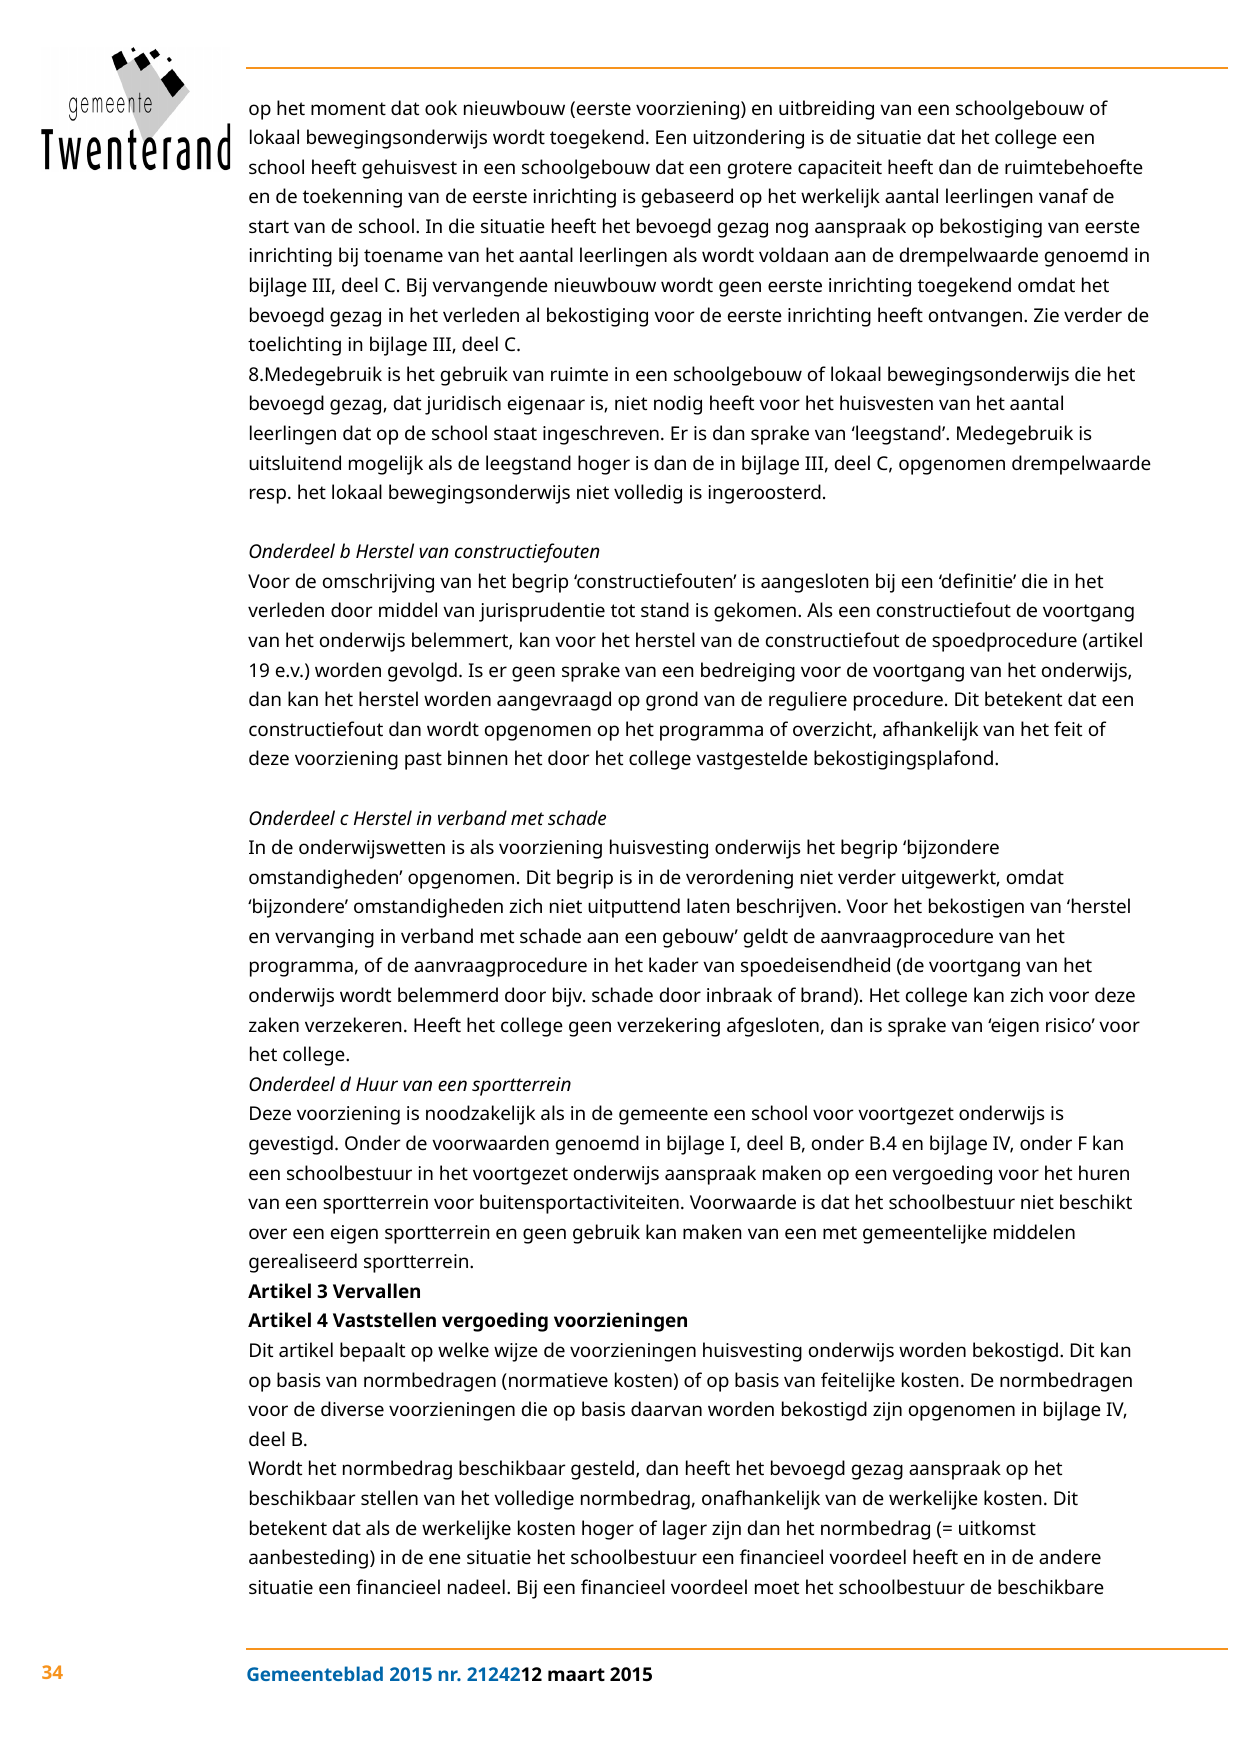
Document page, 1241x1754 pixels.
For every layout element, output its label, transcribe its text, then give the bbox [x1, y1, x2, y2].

text Dit artikel bepaalt op welke wijze de voorzieningen huisvesting onderwijs worden bekostigd. Dit kan op basis van normbedragen (normatieve kosten) of op basis van feitelijke kosten. De normbedragen voor de diverse voorzieningen die op basis daarvan worden bekostigd zijn opgenomen in bijlage IV, deel B. [248, 1337, 1152, 1452]
text Artikel 4 Vaststellen vergoeding voorzieningen [248, 1308, 1152, 1333]
text op het moment dat ook nieuwbouw (eerste voorziening) en uitbreiding van een schoolgebouw of lokaal bewegingsonderwijs wordt toegekend. Een uitzondering is de situatie dat het college een school heeft gehuisvest in een schoolgebouw dat een grotere capaciteit heeft dan de ruimtebehoefte en de toekenning van de eerste inrichting is gebaseerd op het werkelijk aantal leerlingen vanaf de start van de school. In die situatie heeft het bevoegd gezag nog aanspraak op bekostiging van eerste inrichting bij toename van het aantal leerlingen als wordt voldaan aan de drempelwaarde genoemd in bijlage III, deel C. Bij vervangende nieuwbouw wordt geen eerste inrichting toegekend omdat het bevoegd gezag in het verleden al bekostiging voor de eerste inrichting heeft ontvangen. Zie verder de toelichting in bijlage III, deel C. [248, 95, 1152, 357]
text Deze voorziening is noodzakelijk als in de gemeente een school voor voortgezet onderwijs is gevestigd. Onder de voorwaarden genoemd in bijlage I, deel B, onder B.4 en bijlage IV, onder F kan een schoolbestuur in het voortgezet onderwijs aanspraak maken op een vergoeding voor het huren van een sportterrein voor buitensportactiviteiten. Voorwaarde is dat het schoolbestuur niet beschikt over een eigen sportterrein en geen gebruik kan maken van een met gemeentelijke middelen gerealiseerd sportterrein. [248, 1101, 1152, 1274]
text Onderdeel c Herstel in verband met schade [248, 805, 1152, 831]
text Wordt het normbedrag beschikbaar gesteld, dan heeft het bevoegd gezag aanspraak op het beschikbaar stellen van het volledige normbedrag, onafhankelijk van de werkelijke kosten. Dit betekent dat als de werkelijke kosten hoger of lager zijn dan het normbedrag (= uitkomst aanbesteding) in de ene situatie het schoolbestuur een financieel voordeel heeft en in de andere situatie een financieel nadeel. Bij een financieel voordeel moet het schoolbestuur de beschikbare [248, 1456, 1152, 1600]
text Artikel 3 Vervallen [248, 1278, 1152, 1304]
text Voor de omschrijving van het begrip ‘constructiefouten’ is aangesloten bij een ‘definitie’ die in het verleden door middel van jurisprudentie tot stand is gekomen. Als een constructiefout de voortgang van het onderwijs belemmert, kan voor het herstel van de constructiefout de spoedprocedure (artikel 19 e.v.) worden gevolgd. Is er geen sprake van een bedreiging voor de voortgang van het onderwijs, dan kan het herstel worden aangevraagd op grond van de reguliere procedure. Dit betekent dat een constructiefout dan wordt opgenomen op het programma of overzicht, afhankelijk van het feit of deze voorziening past binnen het door het college vastgestelde bekostigingsplafond. [248, 568, 1152, 771]
picture [41, 47, 231, 172]
text 8.Medegebruik is het gebruik van ruimte in een schoolgebouw of lokaal bewegingsonderwijs die het bevoegd gezag, dat juridisch eigenaar is, niet nodig heeft voor het huisvesten van het aantal leerlingen dat op de school staat ingeschreven. Er is dan sprake van ‘leegstand’. Medegebruik is uitsluitend mogelijk als de leegstand hoger is dan de in bijlage III, deel C, opgenomen drempelwaarde resp. het lokaal bewegingsonderwijs niet volledig is ingeroosterd. [248, 361, 1152, 505]
text Onderdeel b Herstel van constructiefouten [248, 538, 1152, 564]
text Onderdeel d Huur van een sportterrein [248, 1071, 1152, 1097]
text In de onderwijswetten is als voorziening huisvesting onderwijs het begrip ‘bijzondere omstandigheden’ opgenomen. Dit begrip is in de verordening niet verder uitgewerkt, omdat ‘bijzondere’ omstandigheden zich niet uitputtend laten beschrijven. Voor het bekostigen van ‘herstel en vervanging in verband met schade aan een gebouw’ geldt de aanvraagprocedure van het programma, of de aanvraagprocedure in het kader van spoedeisendheid (de voortgang van het onderwijs wordt belemmerd door bijv. schade door inbraak of brand). Het college kan zich voor deze zaken verzekeren. Heeft het college geen verzekering afgesloten, dan is sprake van ‘eigen risico’ voor het college. [248, 834, 1152, 1067]
